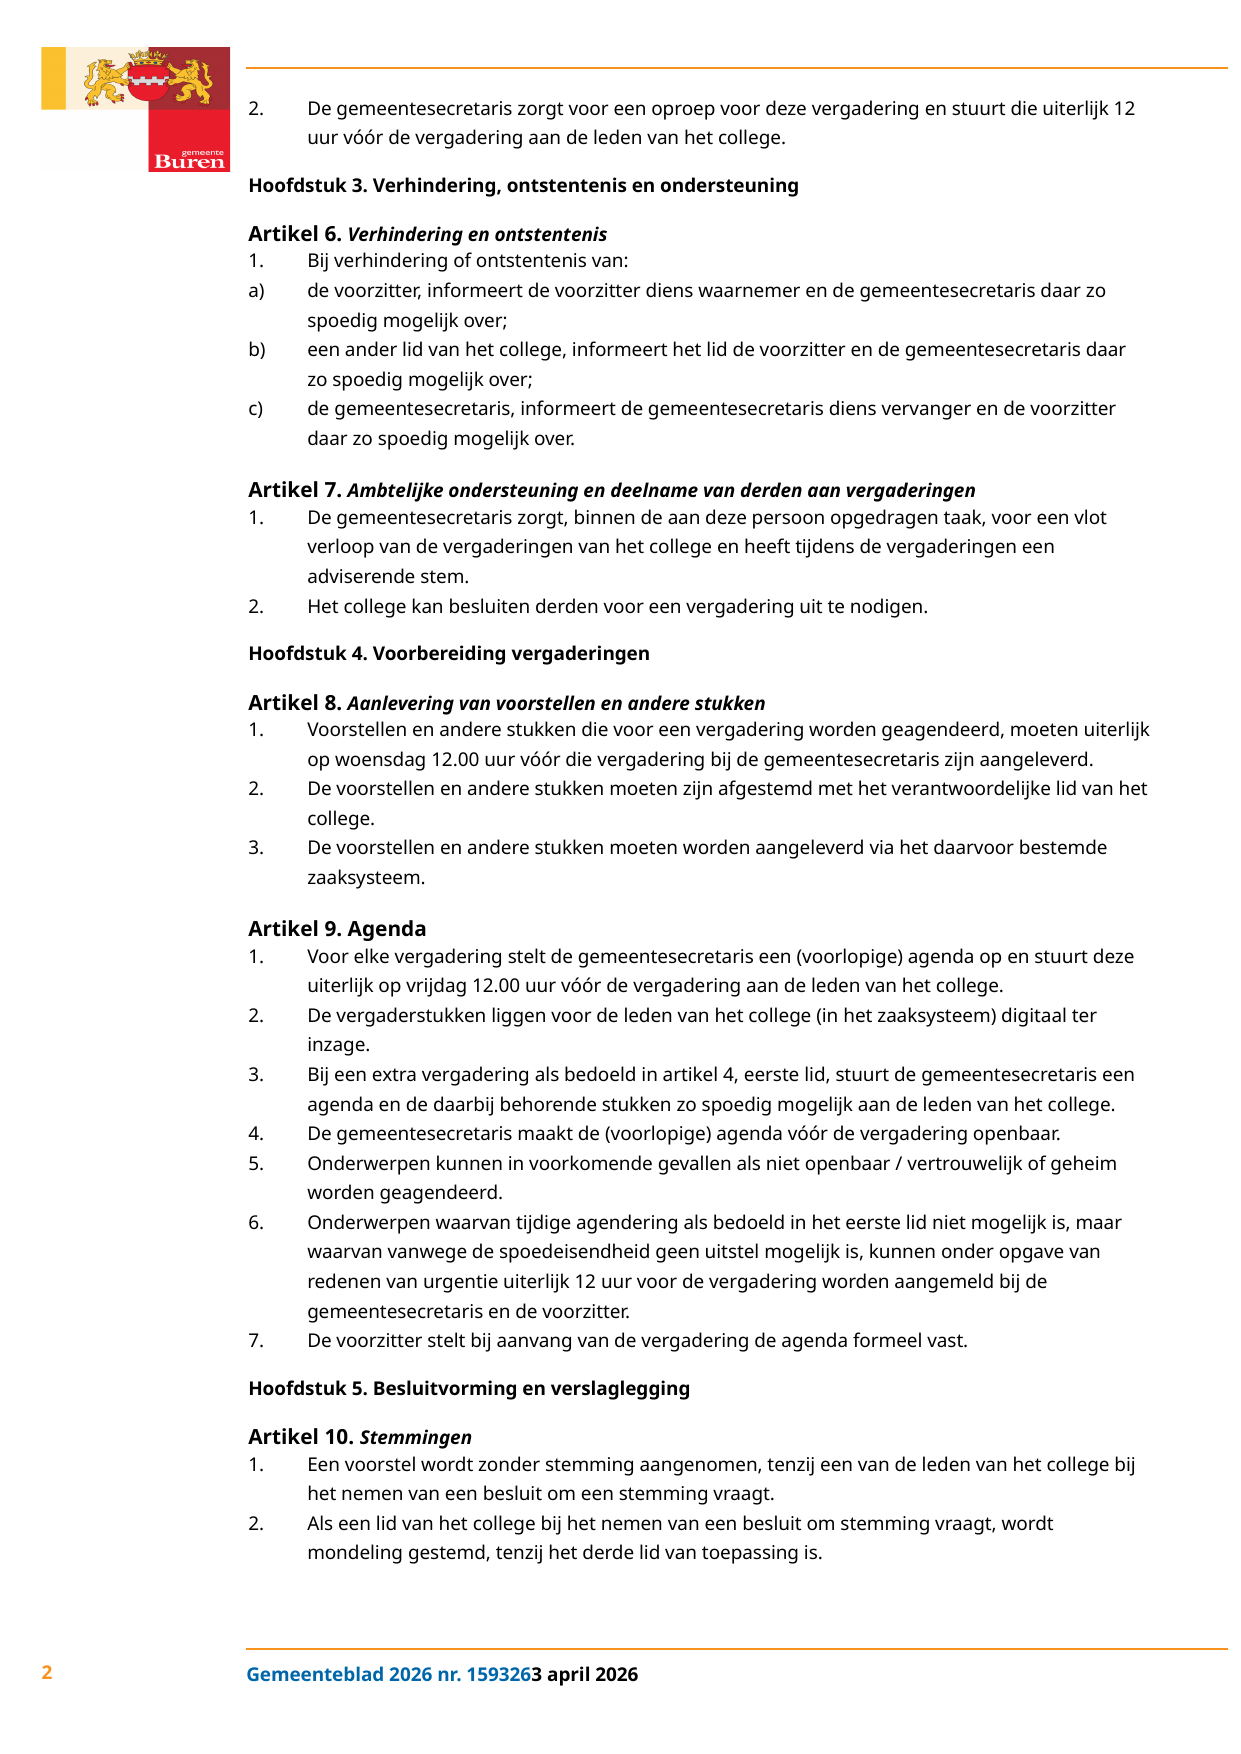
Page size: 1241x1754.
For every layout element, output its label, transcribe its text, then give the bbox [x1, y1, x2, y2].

list De vergaderstukken liggen voor de leden van het college (in het zaaksysteem) digitaal ter inzage. [248, 1002, 1152, 1057]
text Artikel 8. Aanlevering van voorstellen en andere stukken [248, 688, 1152, 716]
text Hoofdstuk 5. Besluitvorming en verslaglegging [248, 1373, 1152, 1402]
text Artikel 9. Agenda [248, 914, 1152, 943]
list De voorstellen en andere stukken moeten zijn afgestemd met het verantwoordelijke lid van het college. [248, 775, 1152, 831]
list Het college kan besluiten derden voor een vergadering uit te nodigen. [248, 593, 1152, 618]
list De voorzitter stelt bij aanvang van de vergadering de agenda formeel vast. [248, 1327, 1152, 1353]
list Voor elke vergadering stelt de gemeentesecretaris een (voorlopige) agenda op en stuurt deze uiterlijk op vrijdag 12.00 uur vóór de vergadering aan de leden van het college. [248, 943, 1152, 998]
list Een voorstel wordt zonder stemming aangenomen, tenzij een van de leden van het college bij het nemen van een besluit om een stemming vraagt. [248, 1451, 1152, 1506]
list de voorzitter, informeert de voorzitter diens waarnemer en de gemeentesecretaris daar zo spoedig mogelijk over; [248, 277, 1152, 333]
list Bij een extra vergadering als bedoeld in artikel 4, eerste lid, stuurt de gemeentesecretaris een agenda en de daarbij behorende stukken zo spoedig mogelijk aan de leden van het college. [248, 1061, 1152, 1117]
text Hoofdstuk 3. Verhindering, ontstentenis en ondersteuning [248, 170, 1152, 198]
list De gemeentesecretaris maakt de (voorlopige) agenda vóór de vergadering openbaar. [248, 1120, 1152, 1146]
text Artikel 10. Stemmingen [248, 1422, 1152, 1451]
list Voorstellen en andere stukken die voor een vergadering worden geagendeerd, moeten uiterlijk op woensdag 12.00 uur vóór die vergadering bij de gemeentesecretaris zijn aangeleverd. [248, 716, 1152, 771]
list Onderwerpen kunnen in voorkomende gevallen als niet openbaar / vertrouwelijk of geheim worden geagendeerd. [248, 1150, 1152, 1205]
list De gemeentesecretaris zorgt, binnen de aan deze persoon opgedragen taak, voor een vlot verloop van de vergaderingen van het college en heeft tijdens de vergaderingen een adviserende stem. [248, 504, 1152, 589]
list Onderwerpen waarvan tijdige agendering als bedoeld in het eerste lid niet mogelijk is, maar waarvan vanwege de spoedeisendheid geen uitstel mogelijk is, kunnen onder opgave van redenen van urgentie uiterlijk 12 uur voor de vergadering worden aangemeld bij de gemeentesecretaris en de voorzitter. [248, 1209, 1152, 1324]
list een ander lid van het college, informeert het lid de voorzitter en de gemeentesecretaris daar zo spoedig mogelijk over; [248, 336, 1152, 392]
list De voorstellen en andere stukken moeten worden aangeleverd via het daarvoor bestemde zaaksysteem. [248, 834, 1152, 890]
text Artikel 6. Verhindering en ontstentenis [248, 219, 1152, 248]
list Als een lid van het college bij het nemen van een besluit om stemming vraagt, wordt mondeling gestemd, tenzij het derde lid van toepassing is. [248, 1510, 1152, 1565]
list De gemeentesecretaris zorgt voor een oproep voor deze vergadering en stuurt die uiterlijk 12 uur vóór de vergadering aan de leden van het college. [248, 95, 1152, 150]
list de gemeentesecretaris, informeert de gemeentesecretaris diens vervanger en de voorzitter daar zo spoedig mogelijk over. [248, 396, 1152, 451]
text Hoofdstuk 4. Voorbereiding vergaderingen [248, 638, 1152, 667]
list Bij verhindering of ontstentenis van: [248, 248, 1152, 273]
text Artikel 7. Ambtelijke ondersteuning en deelname van derden aan vergaderingen [248, 476, 1152, 504]
picture [41, 47, 231, 172]
